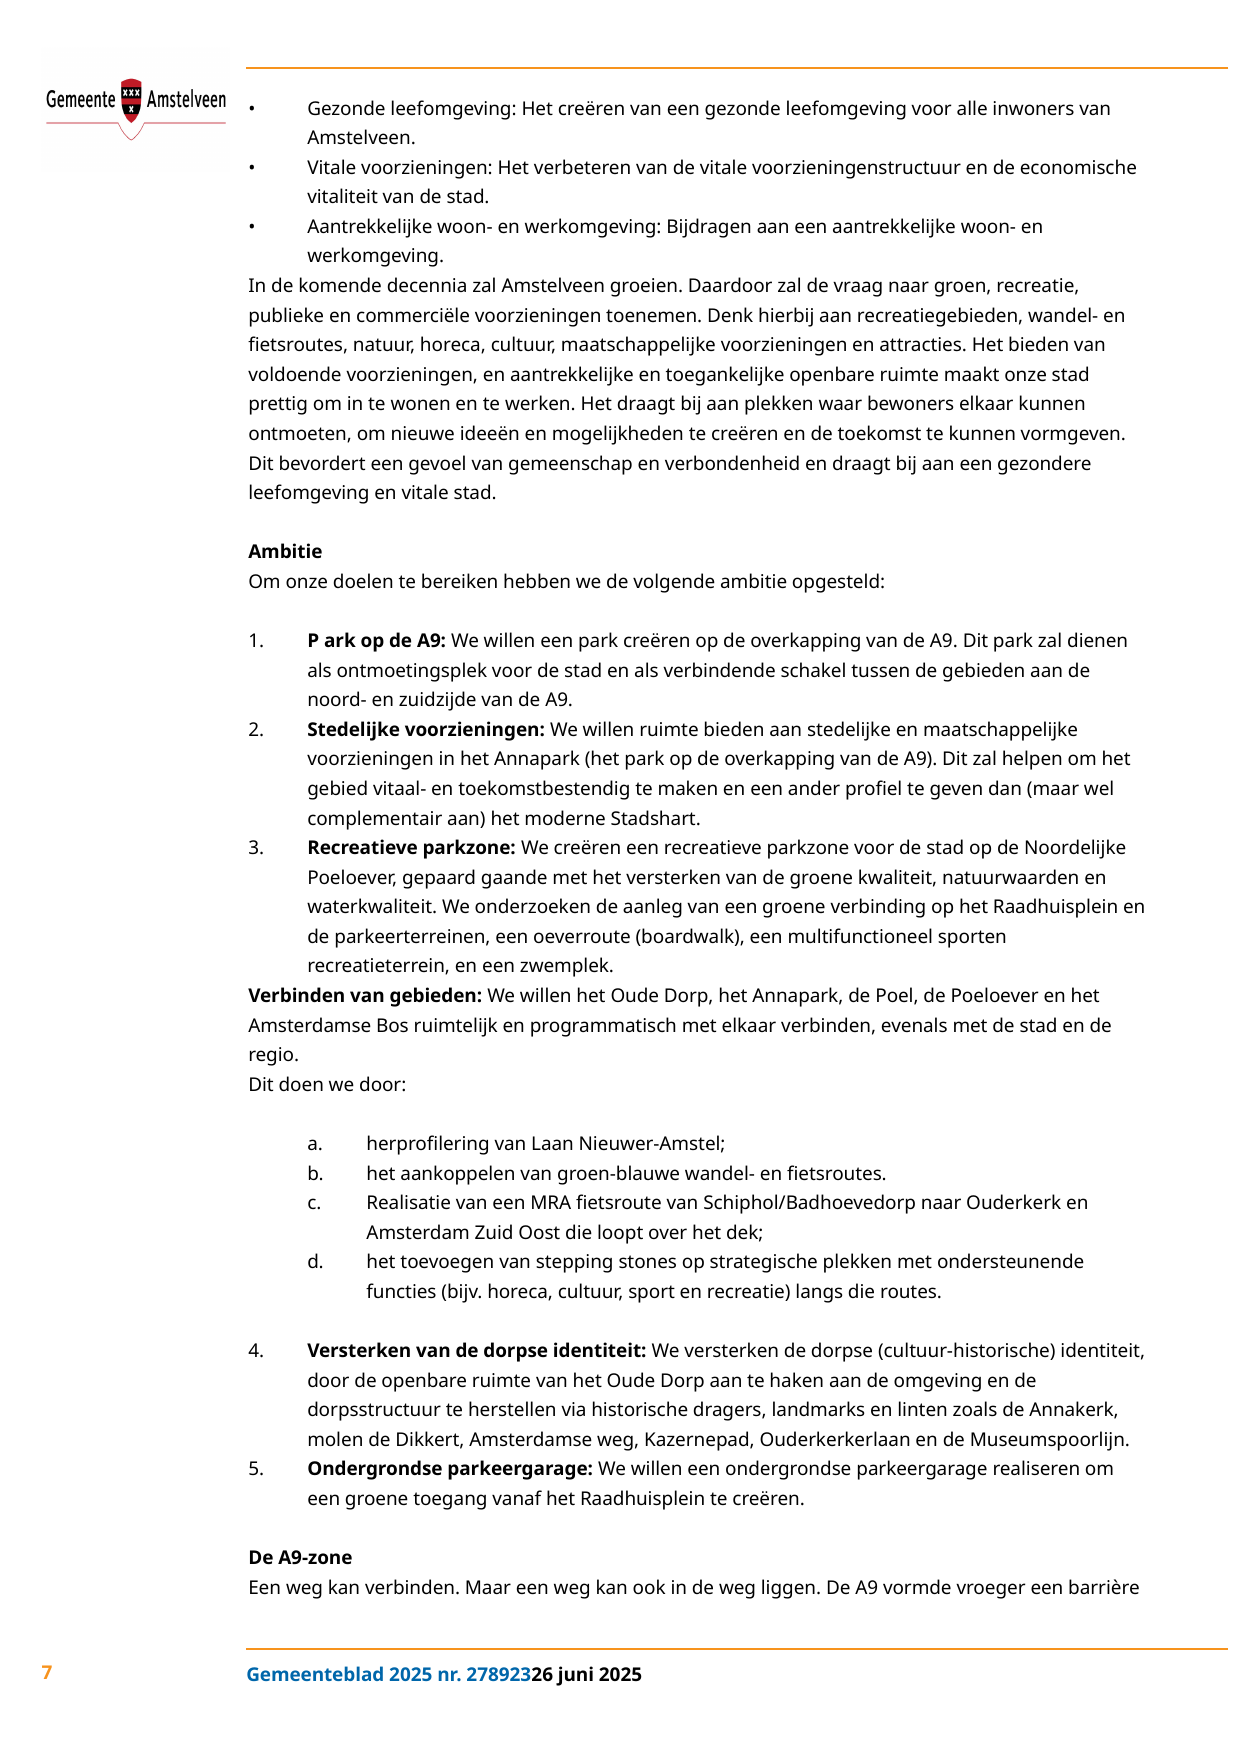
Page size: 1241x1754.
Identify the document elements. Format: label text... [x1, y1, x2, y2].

list Aantrekkelijke woon- en werkomgeving: Bijdragen aan een aantrekkelijke woon- en werkomgeving. [248, 213, 1152, 268]
text Een weg kan verbinden. Maar een weg kan ook in de weg liggen. De A9 vormde vroeger een barrière [248, 1574, 1152, 1600]
text Om onze doelen te bereiken hebben we de volgende ambitie opgesteld: [248, 568, 1152, 594]
text In de komende decennia zal Amstelveen groeien. Daardoor zal de vraag naar groen, recreatie, publieke en commerciële voorzieningen toenemen. Denk hierbij aan recreatiegebieden, wandel- en fietsroutes, natuur, horeca, cultuur, maatschappelijke voorzieningen en attracties. Het bieden van voldoende voorzieningen, en aantrekkelijke en toegankelijke openbare ruimte maakt onze stad prettig om in te wonen en te werken. Het draagt bij aan plekken waar bewoners elkaar kunnen ontmoeten, om nieuwe ideeën en mogelijkheden te creëren en de toekomst te kunnen vormgeven. Dit bevordert een gevoel van gemeenschap en verbondenheid en draagt bij aan een gezondere leefomgeving en vitale stad. [248, 272, 1152, 505]
text Verbinden van gebieden: We willen het Oude Dorp, het Annapark, de Poel, de Poeloever en het Amsterdamse Bos ruimtelijk en programmatisch met elkaar verbinden, evenals met de stad en de regio. [248, 982, 1152, 1067]
text Ambitie [248, 538, 1152, 564]
list Versterken van de dorpse identiteit: We versterken de dorpse (cultuur-historische) identiteit, door de openbare ruimte van het Oude Dorp aan te haken aan de omgeving en de dorpsstructuur te herstellen via historische dragers, landmarks en linten zoals de Annakerk, molen de Dikkert, Amsterdamse weg, Kazernepad, Ouderkerkerlaan en de Museumspoorlijn. [248, 1337, 1152, 1452]
list Recreatieve parkzone: We creëren een recreatieve parkzone voor de stad op de Noordelijke Poeloever, gepaard gaande met het versterken van de groene kwaliteit, natuurwaarden en waterkwaliteit. We onderzoeken de aanleg van een groene verbinding op het Raadhuisplein en de parkeerterreinen, een oeverroute (boardwalk), een multifunctioneel sporten recreatieterrein, en een zwemplek. [248, 834, 1152, 978]
picture [41, 47, 231, 172]
list Ondergrondse parkeergarage: We willen een ondergrondse parkeergarage realiseren om een groene toegang vanaf het Raadhuisplein te creëren. [248, 1456, 1152, 1511]
list Vitale voorzieningen: Het verbeteren van de vitale voorzieningenstructuur en de economische vitaliteit van de stad. [248, 154, 1152, 209]
text Dit doen we door: [248, 1071, 1152, 1097]
list het aankoppelen van groen-blauwe wandel- en fietsroutes. [307, 1160, 1152, 1186]
list Realisatie van een MRA fietsroute van Schiphol/Badhoevedorp naar Ouderkerk en Amsterdam Zuid Oost die loopt over het dek; [307, 1189, 1152, 1245]
list Stedelijke voorzieningen: We willen ruimte bieden aan stedelijke en maatschappelijke voorzieningen in het Annapark (het park op de overkapping van de A9). Dit zal helpen om het gebied vitaal- en toekomstbestendig te maken en een ander profiel te geven dan (maar wel complementair aan) het moderne Stadshart. [248, 716, 1152, 831]
list herprofilering van Laan Nieuwer-Amstel; [307, 1130, 1152, 1156]
list het toevoegen van stepping stones op strategische plekken met ondersteunende functies (bijv. horeca, cultuur, sport en recreatie) langs die routes. [307, 1248, 1152, 1304]
list Gezonde leefomgeving: Het creëren van een gezonde leefomgeving voor alle inwoners van Amstelveen. [248, 95, 1152, 150]
list P ark op de A9: We willen een park creëren op de overkapping van de A9. Dit park zal dienen als ontmoetingsplek voor de stad en als verbindende schakel tussen de gebieden aan de noord- en zuidzijde van de A9. [248, 627, 1152, 712]
text De A9-zone [248, 1544, 1152, 1570]
